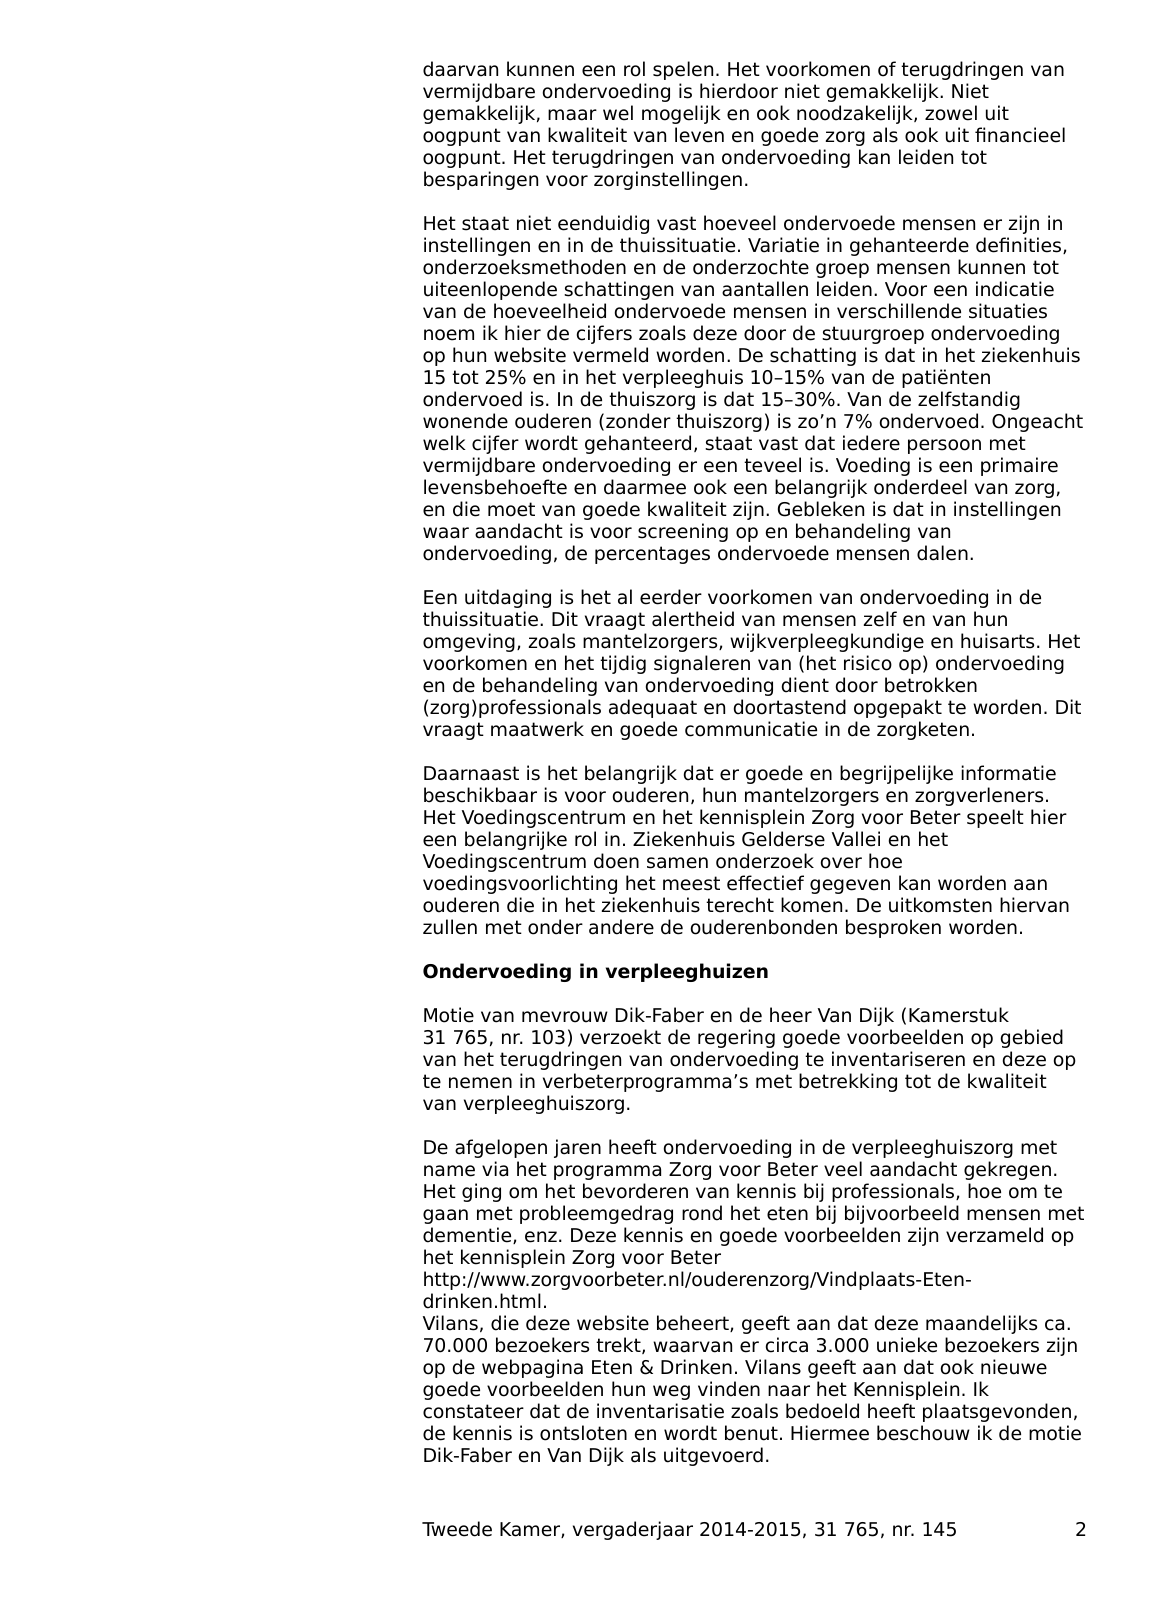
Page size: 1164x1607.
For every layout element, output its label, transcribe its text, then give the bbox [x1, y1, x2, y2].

text De afgelopen jaren heeft ondervoeding in de verpleeghuiszorg met name via het programma Zorg voor Beter veel aandacht gekregen. Het ging om het bevorderen van kennis bij professionals, hoe om te gaan met probleemgedrag rond het eten bij bijvoorbeeld mensen met dementie, enz. Deze kennis en goede voorbeelden zijn verzameld op het kennisplein Zorg voor Beter http://www.zorgvoorbeter.nl/ouderenzorg/Vindplaats-Eten-drinken.html. [422, 1137, 1087, 1313]
text Daarnaast is het belangrijk dat er goede en begrijpelijke informatie beschikbaar is voor ouderen, hun mantelzorgers en zorgverleners. Het Voedingscentrum en het kennisplein Zorg voor Beter speelt hier een belangrijke rol in. Ziekenhuis Gelderse Vallei en het Voedingscentrum doen samen onderzoek over hoe voedingsvoorlichting het meest effectief gegeven kan worden aan ouderen die in het ziekenhuis terecht komen. De uitkomsten hiervan zullen met onder andere de ouderenbonden besproken worden. [422, 763, 1087, 939]
text daarvan kunnen een rol spelen. Het voorkomen of terugdringen van vermijdbare ondervoeding is hierdoor niet gemakkelijk. Niet gemakkelijk, maar wel mogelijk en ook noodzakelijk, zowel uit oogpunt van kwaliteit van leven en goede zorg als ook uit financieel oogpunt. Het terugdringen van ondervoeding kan leiden tot besparingen voor zorginstellingen. [422, 59, 1087, 191]
text Het staat niet eenduidig vast hoeveel ondervoede mensen er zijn in instellingen en in de thuissituatie. Variatie in gehanteerde definities, onderzoeksmethoden en de onderzochte groep mensen kunnen tot uiteenlopende schattingen van aantallen leiden. Voor een indicatie van de hoeveelheid ondervoede mensen in verschillende situaties noem ik hier de cijfers zoals deze door de stuurgroep ondervoeding op hun website vermeld worden. De schatting is dat in het ziekenhuis 15 tot 25% en in het verpleeghuis 10–15% van de patiënten ondervoed is. In de thuiszorg is dat 15–30%. Van de zelfstandig wonende ouderen (zonder thuiszorg) is zo’n 7% ondervoed. Ongeacht welk cijfer wordt gehanteerd, staat vast dat iedere persoon met vermijdbare ondervoeding er een teveel is. Voeding is een primaire levensbehoefte en daarmee ook een belangrijk onderdeel van zorg, en die moet van goede kwaliteit zijn. Gebleken is dat in instellingen waar aandacht is voor screening op en behandeling van ondervoeding, de percentages ondervoede mensen dalen. [422, 213, 1087, 565]
text Een uitdaging is het al eerder voorkomen van ondervoeding in de thuissituatie. Dit vraagt alertheid van mensen zelf en van hun omgeving, zoals mantelzorgers, wijkverpleegkundige en huisarts. Het voorkomen en het tijdig signaleren van (het risico op) ondervoeding en de behandeling van ondervoeding dient door betrokken (zorg)professionals adequaat en doortastend opgepakt te worden. Dit vraagt maatwerk en goede communicatie in de zorgketen. [422, 587, 1087, 741]
text Motie van mevrouw Dik-Faber en de heer Van Dijk (Kamerstuk 31 765, nr. 103) verzoekt de regering goede voorbeelden op gebied van het terugdringen van ondervoeding te inventariseren en deze op te nemen in verbeterprogramma’s met betrekking tot de kwaliteit van verpleeghuiszorg. [422, 1005, 1087, 1115]
text Vilans, die deze website beheert, geeft aan dat deze maandelijks ca. 70.000 bezoekers trekt, waarvan er circa 3.000 unieke bezoekers zijn op de webpagina Eten & Drinken. Vilans geeft aan dat ook nieuwe goede voorbeelden hun weg vinden naar het Kennisplein. Ik constateer dat de inventarisatie zoals bedoeld heeft plaatsgevonden, de kennis is ontsloten en wordt benut. Hiermee beschouw ik de motie Dik-Faber en Van Dijk als uitgevoerd. [422, 1313, 1087, 1467]
subtitle Ondervoeding in verpleeghuizen [422, 961, 1087, 983]
